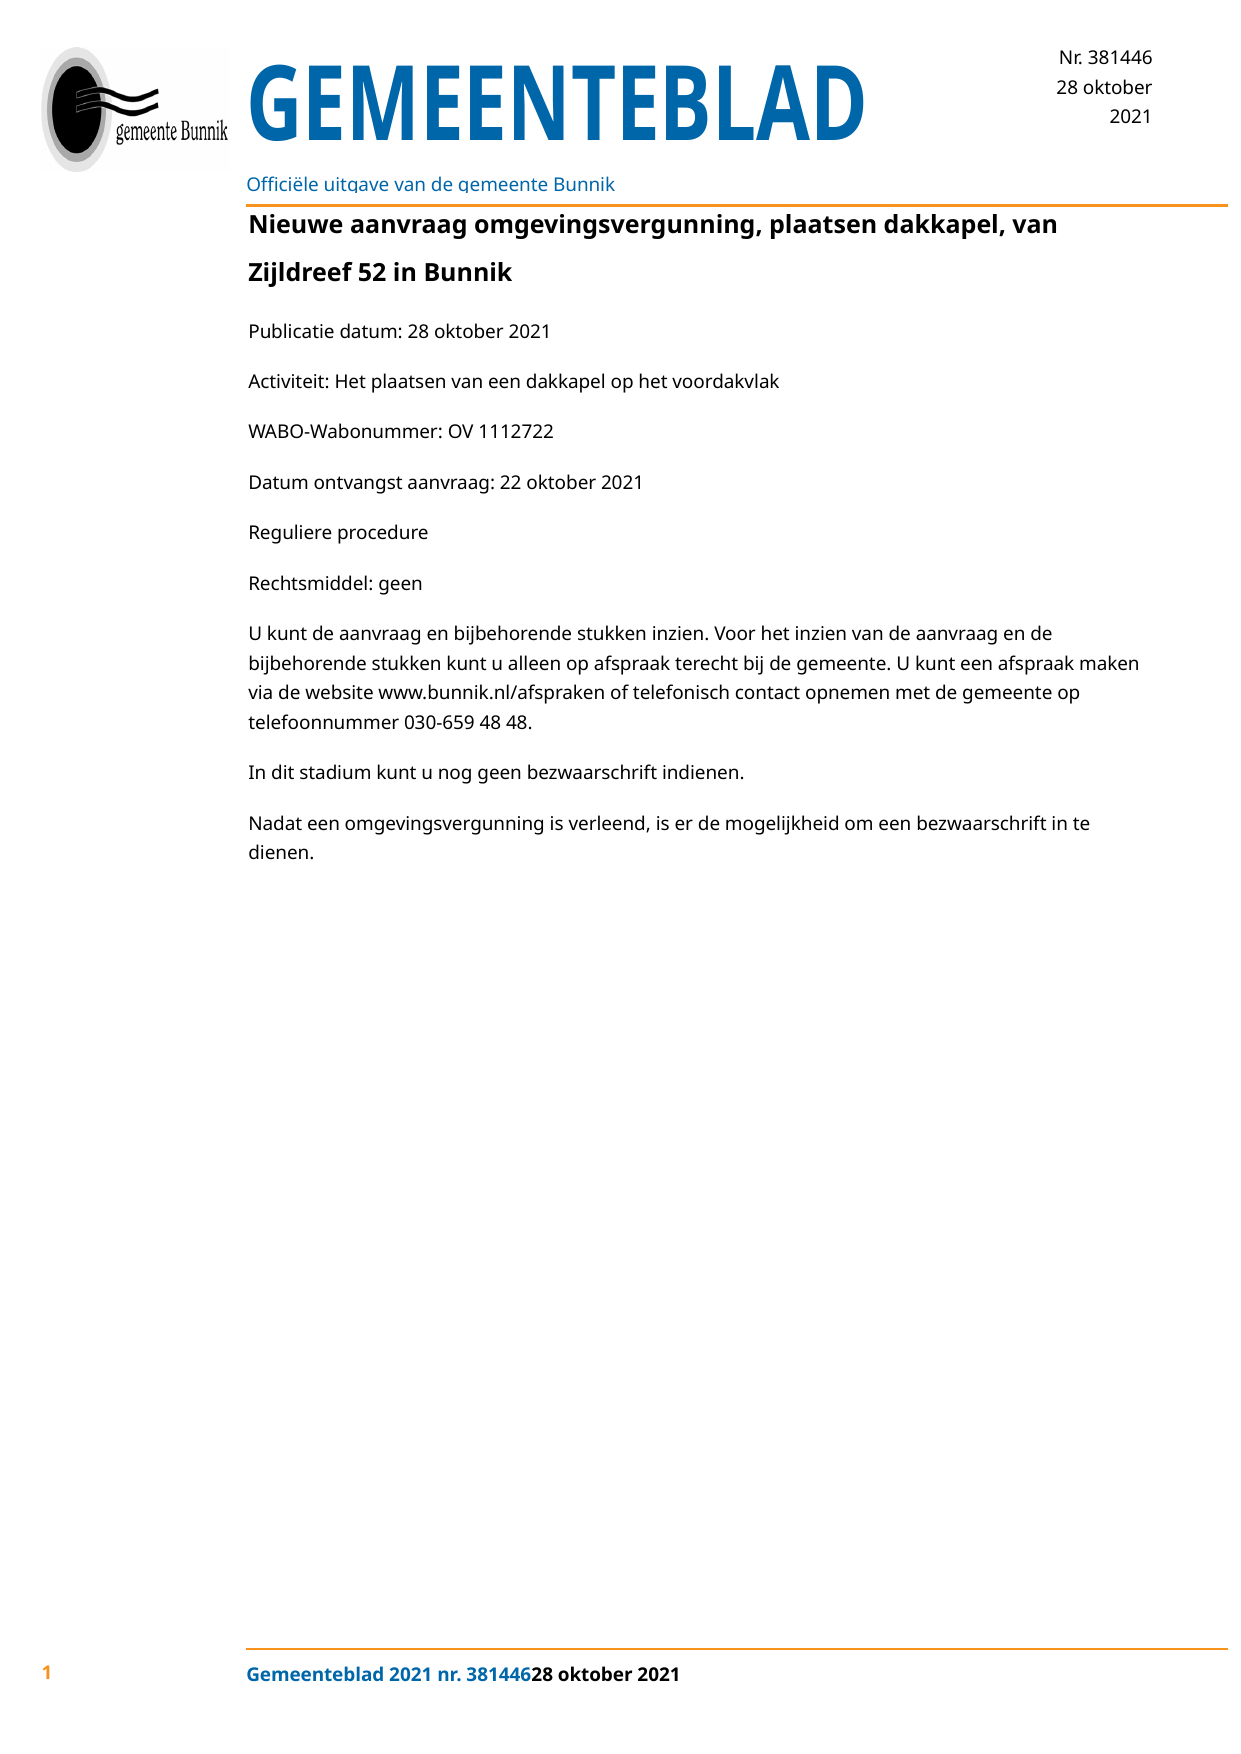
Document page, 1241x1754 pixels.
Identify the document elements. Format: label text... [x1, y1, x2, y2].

text WABO-Wabonummer: OV 1112722 [248, 419, 1152, 444]
text U kunt de aanvraag en bijbehorende stukken inzien. Voor het inzien van de aanvraag en de bijbehorende stukken kunt u alleen op afspraak terecht bij de gemeente. U kunt een afspraak maken via de website www.bunnik.nl/afspraken of telefonisch contact opnemen met de gemeente op telefoonnummer 030-659 48 48. [248, 620, 1152, 735]
text In dit stadium kunt u nog geen bezwaarschrift indienen. [248, 759, 1152, 785]
picture [41, 47, 231, 172]
text Datum ontvangst aanvraag: 22 oktober 2021 [248, 469, 1152, 495]
text Nadat een omgevingsvergunning is verleend, is er de mogelijkheid om een bezwaarschrift in te dienen. [248, 810, 1152, 865]
text Publicatie datum: 28 oktober 2021 [248, 318, 1152, 344]
text Reguliere procedure [248, 519, 1152, 545]
text Rechtsmiddel: geen [248, 570, 1152, 596]
text Activiteit: Het plaatsen van een dakkapel op het voordakvlak [248, 368, 1152, 394]
text Nieuwe aanvraag omgevingsvergunning, plaatsen dakkapel, van Zijldreef 52 in Bunnik [248, 207, 1152, 288]
